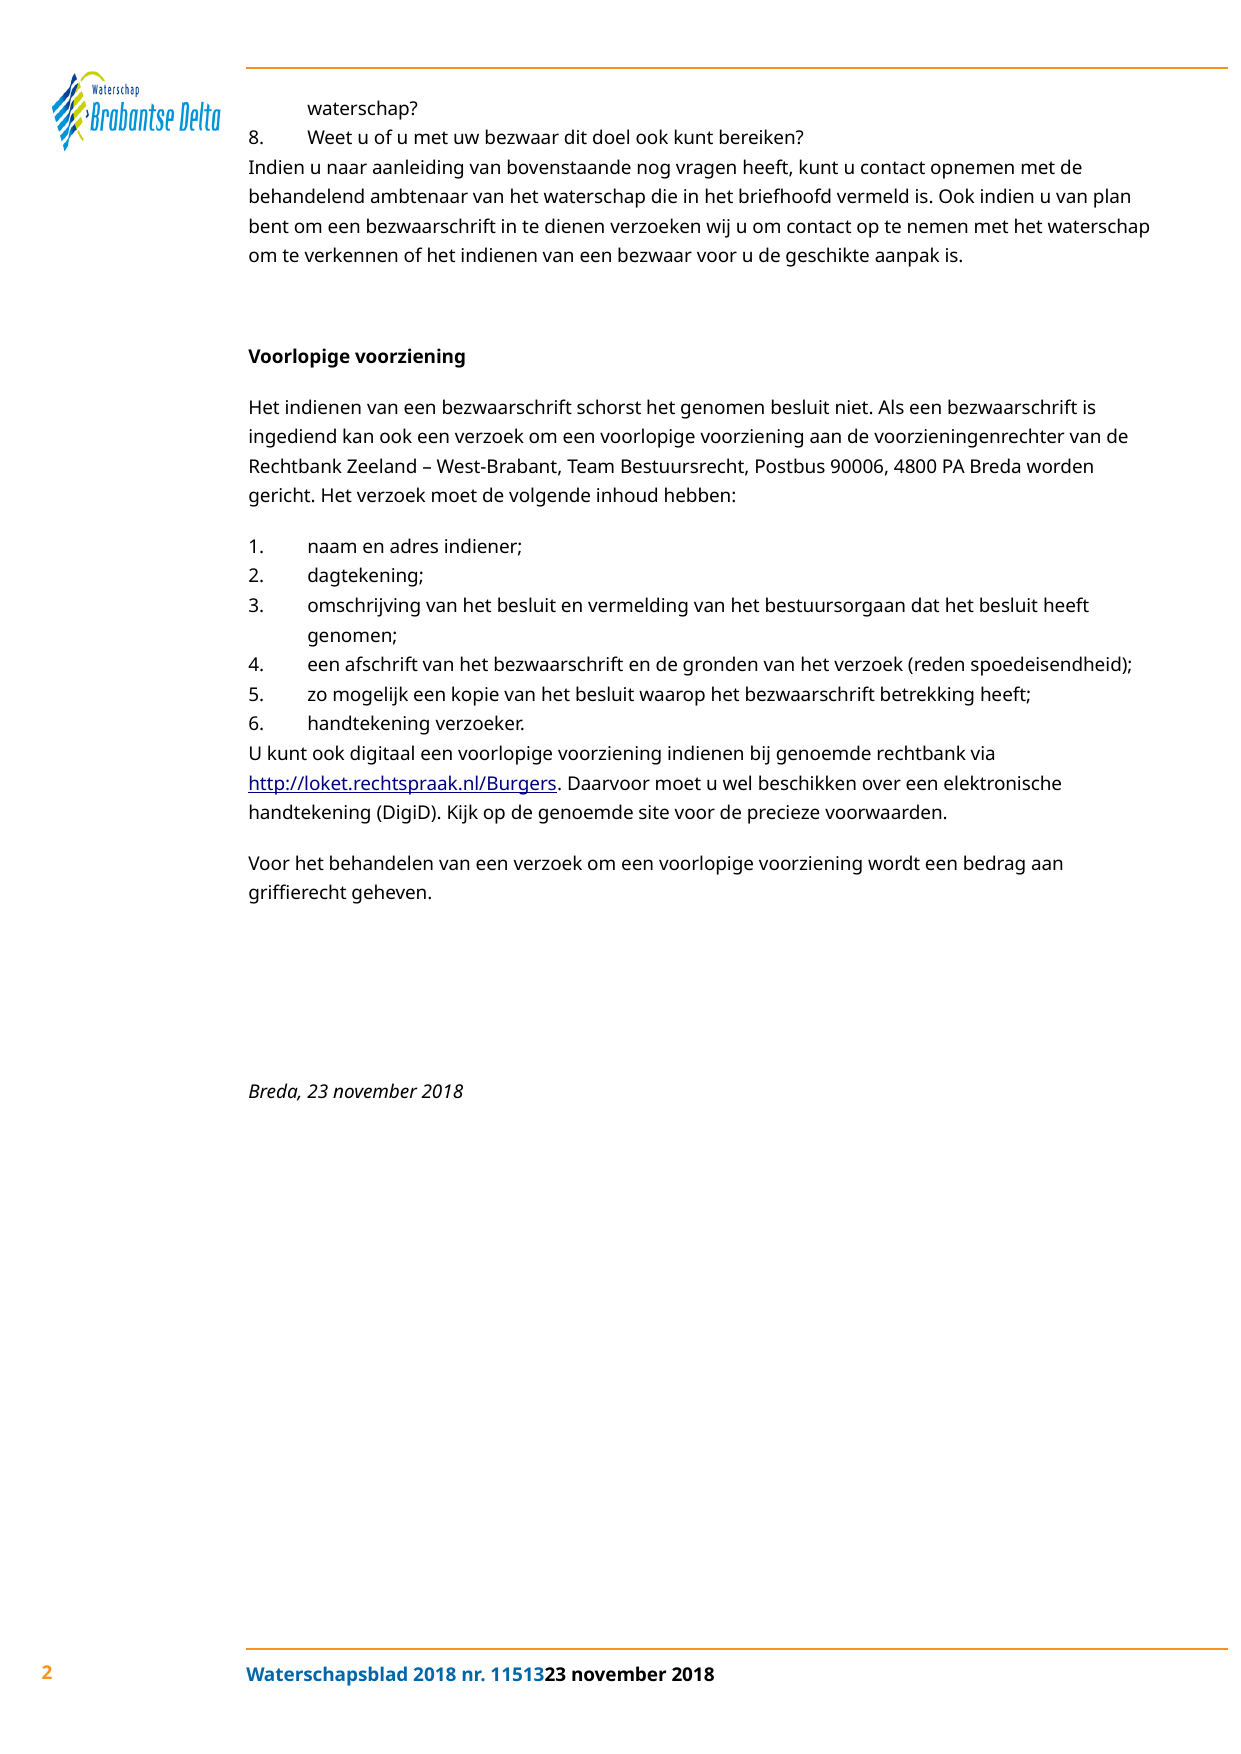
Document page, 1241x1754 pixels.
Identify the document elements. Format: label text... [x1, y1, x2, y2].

list zo mogelijk een kopie van het besluit waarop het bezwaarschrift betrekking heeft; [248, 681, 1152, 707]
text Voor het behandelen van een verzoek om een voorlopige voorziening wordt een bedrag aan griffierecht geheven. [248, 850, 1152, 905]
list omschrijving van het besluit en vermelding van het bestuursorgaan dat het besluit heeft genomen; [248, 592, 1152, 648]
list dagtekening; [248, 563, 1152, 588]
text U kunt ook digitaal een voorlopige voorziening indienen bij genoemde rechtbank via http://loket.rechtspraak.nl/Burgers. Daarvoor moet u wel beschikken over een elektronische handtekening (DigiD). Kijk op de genoemde site voor de precieze voorwaarden. [248, 740, 1152, 825]
list Weet u of u met uw bezwaar dit doel ook kunt bereiken? [248, 124, 1152, 150]
list een afschrift van het bezwaarschrift en de gronden van het verzoek (reden spoedeisendheid); [248, 651, 1152, 677]
text Voorlopige voorziening [248, 343, 1152, 369]
picture [41, 47, 231, 172]
text Indien u naar aanleiding van bovenstaande nog vragen heeft, kunt u contact opnemen met de behandelend ambtenaar van het waterschap die in het briefhoofd vermeld is. Ook indien u van plan bent om een bezwaarschrift in te dienen verzoeken wij u om contact op te nemen met het waterschap om te verkennen of het indienen van een bezwaar voor u de geschikte aanpak is. [248, 154, 1152, 268]
text Breda, 23 november 2018 [248, 1078, 1152, 1104]
list handtekening verzoeker. [248, 711, 1152, 736]
list naam en adres indiener; [248, 533, 1152, 559]
list waterschap? [248, 95, 1152, 121]
text Het indienen van een bezwaarschrift schorst het genomen besluit niet. Als een bezwaarschrift is ingediend kan ook een verzoek om een voorlopige voorziening aan de voorzieningenrechter van de Rechtbank Zeeland – West-Brabant, Team Bestuursrecht, Postbus 90006, 4800 PA Breda worden gericht. Het verzoek moet de volgende inhoud hebben: [248, 394, 1152, 508]
